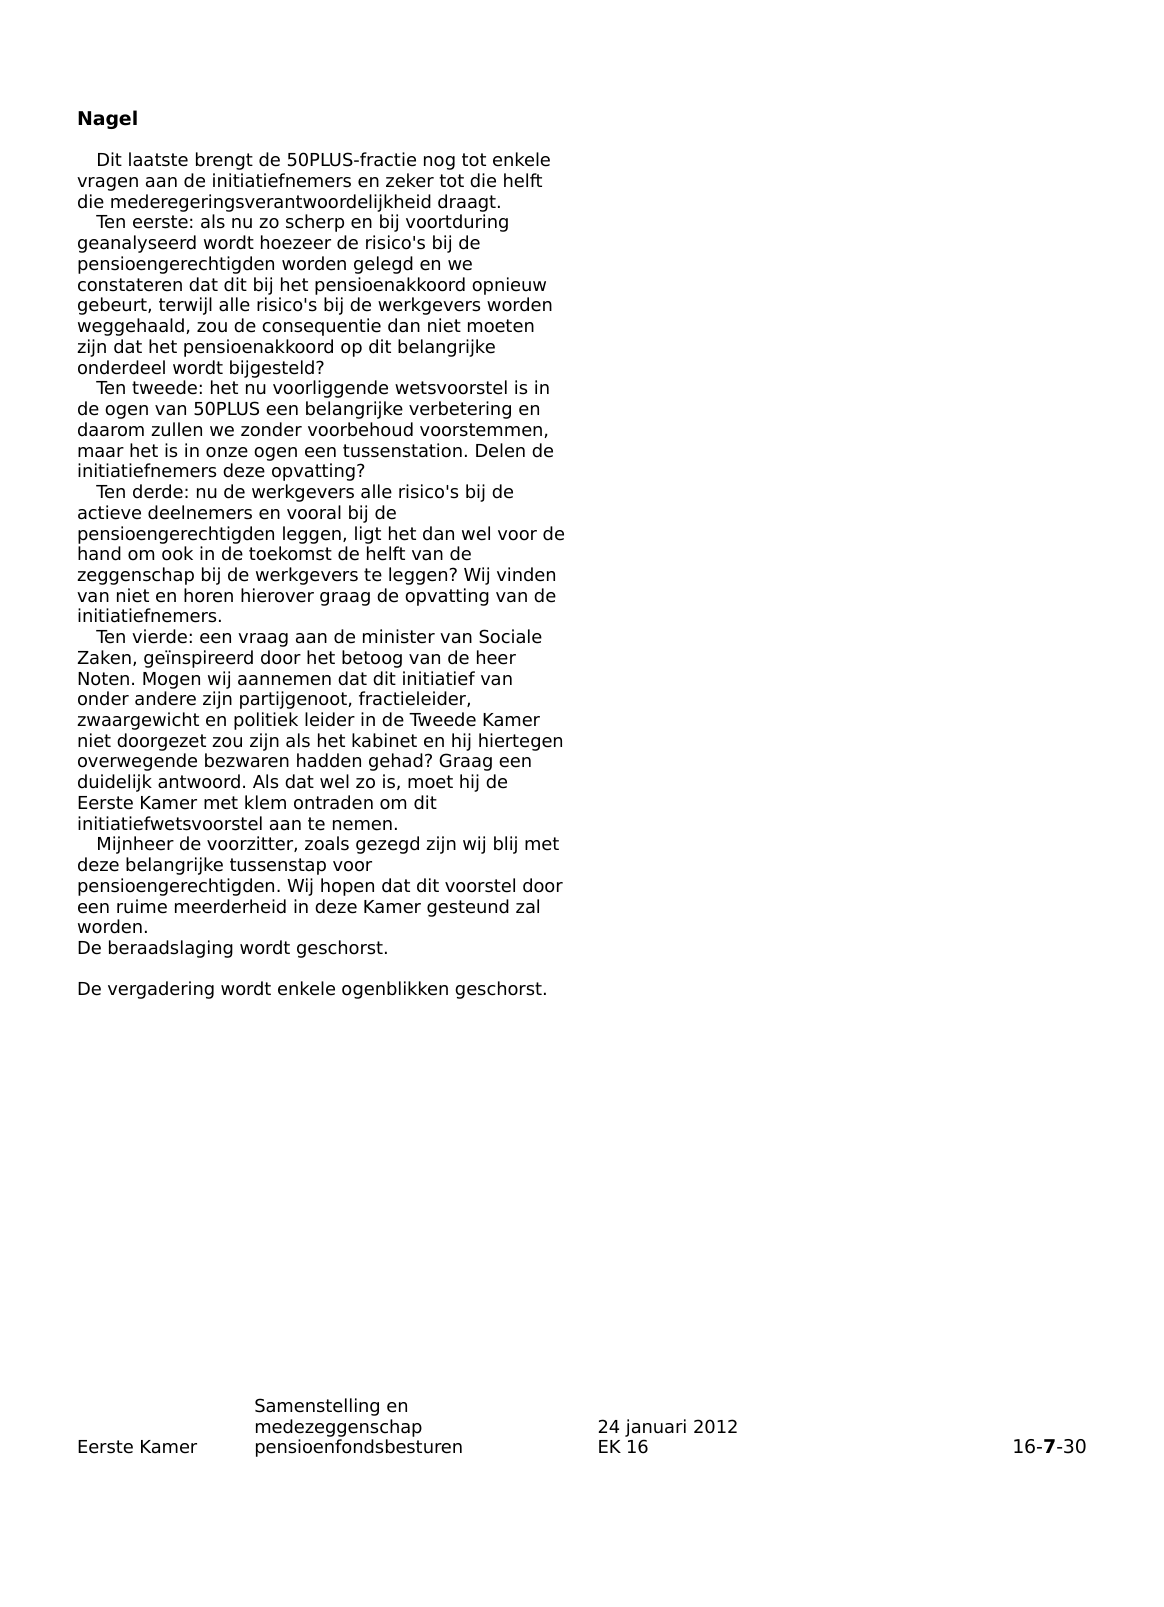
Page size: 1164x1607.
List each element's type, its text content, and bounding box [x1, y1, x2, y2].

text De vergadering wordt enkele ogenblikken geschorst. [77, 979, 567, 999]
text De beraadslaging wordt geschorst. [77, 938, 567, 959]
text Ten vierde: een vraag aan de minister van Sociale Zaken, geïnspireerd door het betoog van de heer Noten. Mogen wij aannemen dat dit initiatief van onder andere zijn partijgenoot, fractieleider, zwaargewicht en politiek leider in de Tweede Kamer niet doorgezet zou zijn als het kabinet en hij hiertegen overwegende bezwaren hadden gehad? Graag een duidelijk antwoord. Als dat wel zo is, moet hij de Eerste Kamer met klem ontraden om dit initiatiefwetsvoorstel aan te nemen. [77, 627, 567, 834]
text Ten tweede: het nu voorliggende wetsvoorstel is in de ogen van 50PLUS een belangrijke verbetering en daarom zullen we zonder voorbehoud voorstemmen, maar het is in onze ogen een tussenstation. Delen de initiatiefnemers deze opvatting? [77, 378, 567, 482]
text Mijnheer de voorzitter, zoals gezegd zijn wij blij met deze belangrijke tussenstap voor pensioengerechtigden. Wij hopen dat dit voorstel door een ruime meerderheid in deze Kamer gesteund zal worden. [77, 834, 567, 938]
text Ten derde: nu de werkgevers alle risico's bij de actieve deelnemers en vooral bij de pensioengerechtigden leggen, ligt het dan wel voor de hand om ook in de toekomst de helft van de zeggenschap bij de werkgevers te leggen? Wij vinden van niet en horen hierover graag de opvatting van de initiatiefnemers. [77, 482, 567, 627]
text Ten eerste: als nu zo scherp en bij voortduring geanalyseerd wordt hoezeer de risico's bij de pensioengerechtigden worden gelegd en we constateren dat dit bij het pensioenakkoord opnieuw gebeurt, terwijl alle risico's bij de werkgevers worden weggehaald, zou de consequentie dan niet moeten zijn dat het pensioenakkoord op dit belangrijke onderdeel wordt bijgesteld? [77, 212, 567, 378]
text Dit laatste brengt de 50PLUS-fractie nog tot enkele vragen aan de initiatiefnemers en zeker tot die helft die mederegeringsverantwoordelijkheid draagt. [77, 150, 567, 212]
